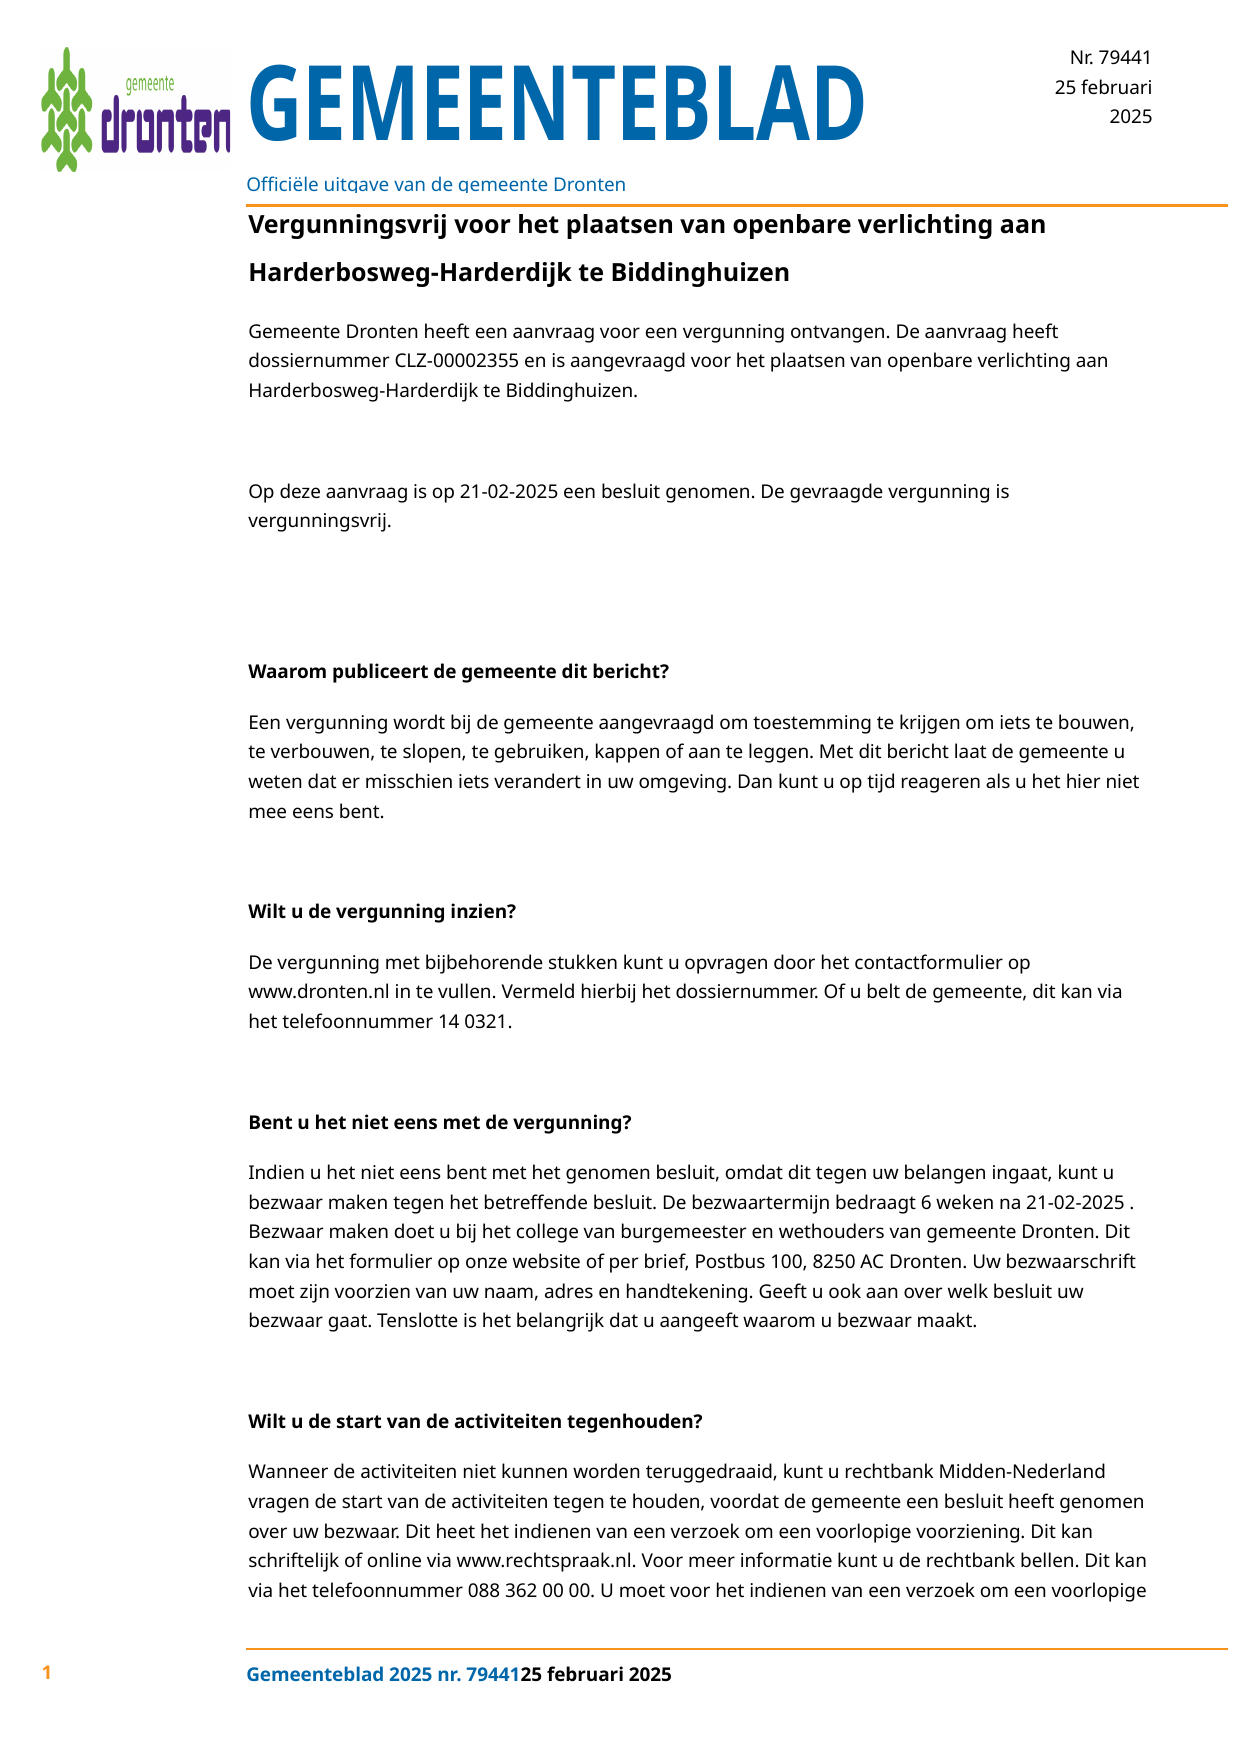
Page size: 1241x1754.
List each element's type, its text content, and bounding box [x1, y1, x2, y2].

text Indien u het niet eens bent met het genomen besluit, omdat dit tegen uw belangen ingaat, kunt u bezwaar maken tegen het betreffende besluit. De bezwaartermijn bedraagt 6 weken na 21-02-2025 . Bezwaar maken doet u bij het college van burgemeester en wethouders van gemeente Dronten. Dit kan via het formulier op onze website of per brief, Postbus 100, 8250 AC Dronten. Uw bezwaarschrift moet zijn voorzien van uw naam, adres en handtekening. Geeft u ook aan over welk besluit uw bezwaar gaat. Tenslotte is het belangrijk dat u aangeeft waarom u bezwaar maakt. [248, 1159, 1152, 1333]
picture [41, 47, 231, 172]
text Wanneer de activiteiten niet kunnen worden teruggedraaid, kunt u rechtbank Midden-Nederland vragen de start van de activiteiten tegen te houden, voordat de gemeente een besluit heeft genomen over uw bezwaar. Dit heet het indienen van een verzoek om een voorlopige voorziening. Dit kan schriftelijk of online via www.rechtspraak.nl. Voor meer informatie kunt u de rechtbank bellen. Dit kan via het telefoonnummer 088 362 00 00. U moet voor het indienen van een verzoek om een voorlopige [248, 1459, 1152, 1603]
text Bent u het niet eens met de vergunning? [248, 1109, 1152, 1135]
text Gemeente Dronten heeft een aanvraag voor een vergunning ontvangen. De aanvraag heeft dossiernummer CLZ-00002355 en is aangevraagd voor het plaatsen van openbare verlichting aan Harderbosweg-Harderdijk te Biddinghuizen. [248, 318, 1152, 403]
text Een vergunning wordt bij de gemeente aangevraagd om toestemming te krijgen om iets te bouwen, te verbouwen, te slopen, te gebruiken, kappen of aan te leggen. Met dit bericht laat de gemeente u weten dat er misschien iets verandert in uw omgeving. Dan kunt u op tijd reageren als u het hier niet mee eens bent. [248, 709, 1152, 824]
text Waarom publiceert de gemeente dit bericht? [248, 659, 1152, 684]
text Vergunningsvrij voor het plaatsen van openbare verlichting aan Harderbosweg-Harderdijk te Biddinghuizen [248, 207, 1152, 288]
text Op deze aanvraag is op 21-02-2025 een besluit genomen. De gevraagde vergunning is vergunningsvrij. [248, 478, 1152, 533]
text Wilt u de start van de activiteiten tegenhouden? [248, 1408, 1152, 1434]
text De vergunning met bijbehorende stukken kunt u opvragen door het contactformulier op www.dronten.nl in te vullen. Vermeld hierbij het dossiernummer. Of u belt de gemeente, dit kan via het telefoonnummer 14 0321. [248, 949, 1152, 1034]
text Wilt u de vergunning inzien? [248, 899, 1152, 924]
